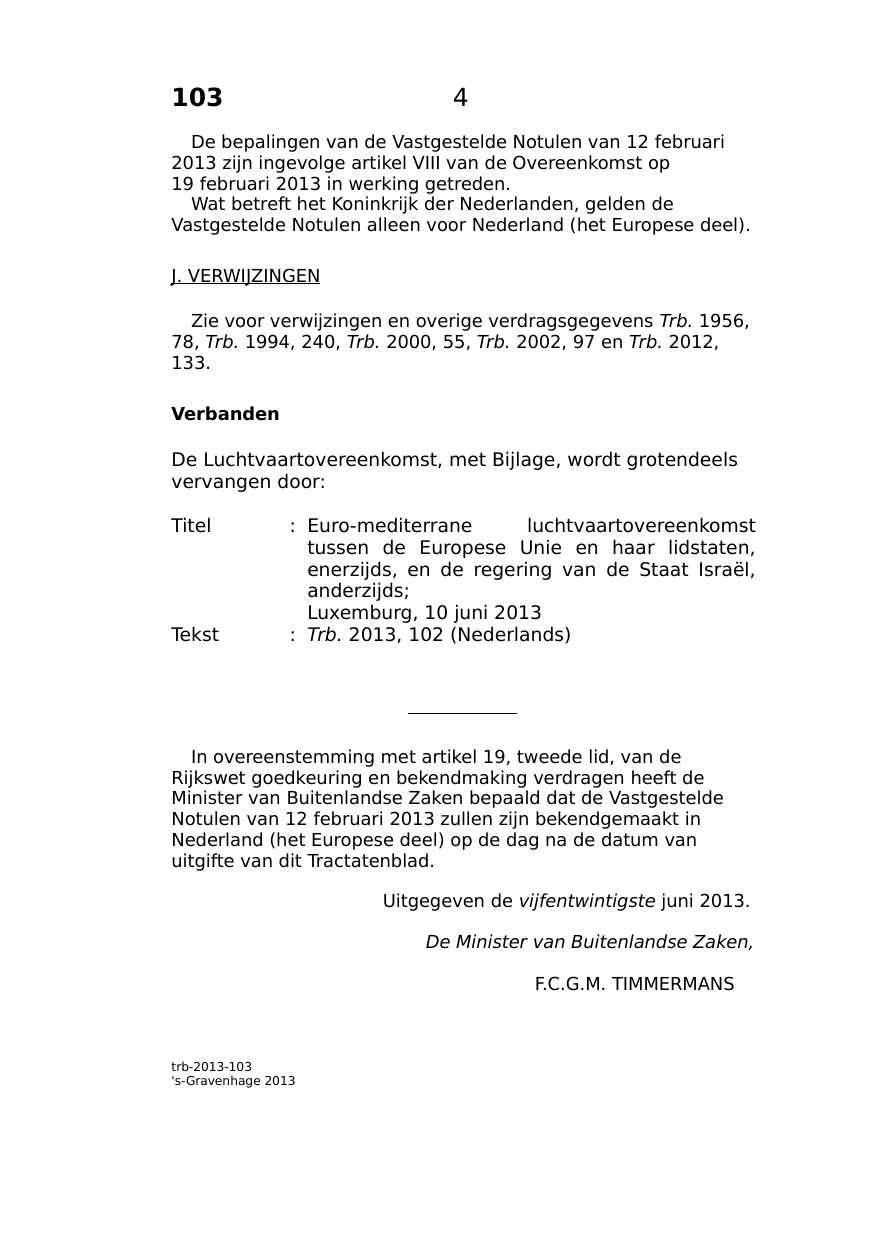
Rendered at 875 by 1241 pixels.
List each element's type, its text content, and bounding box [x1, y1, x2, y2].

text 's-Gravenhage 2013 [171, 1074, 405, 1088]
table_header De Luchtvaartovereenkomst, met Bijlage, wordt grotendeels vervangen door: [171, 449, 756, 493]
table_cell Tekst [171, 624, 289, 646]
text De Minister van Buitenlandse Zaken, F.C.G.M. TIMMERMANS [171, 932, 756, 994]
text Wat betreft het Koninkrijk der Nederlanden, gelden de Vastgestelde Notulen alleen voor Nederland (het Europese deel). [171, 194, 756, 236]
text Zie voor verwijzingen en overige verdragsgegevens Trb. 1956, 78, Trb. 1994, 240, Trb. 2000, 55, Trb. 2002, 97 en Trb. 2012, 133. [171, 311, 756, 373]
table_cell [307, 493, 756, 515]
subtitle J. VERWIJZINGEN [171, 266, 756, 286]
table_cell [171, 493, 289, 515]
text trb-2013-103 [171, 1060, 405, 1074]
table_cell Trb. 2013, 102 (Nederlands) [307, 624, 756, 646]
text De bepalingen van de Vastgestelde Notulen van 12 februari 2013 zijn ingevolge artikel VIII van de Overeenkomst op 19 februari 2013 in werking getreden. [171, 132, 756, 194]
table_cell Euro-mediterrane luchtvaartovereenkomst tussen de Europese Unie en haar lidstaten, enerzijds, en de regering van de Staat Israël, anderzijds; Luxemburg, 10 juni 2013 [307, 515, 756, 624]
table_cell : [289, 515, 307, 624]
text In overeenstemming met artikel 19, tweede lid, van de Rijkswet goedkeuring en bekendmaking verdragen heeft de Minister van Buitenlandse Zaken bepaald dat de Vastgestelde Notulen van 12 februari 2013 zullen zijn bekendgemaakt in Nederland (het Europese deel) op de dag na de datum van uitgifte van dit Tractatenblad. [171, 747, 756, 871]
table_cell Titel [171, 515, 289, 624]
text Uitgegeven de vijfentwintigste juni 2013. [171, 891, 756, 912]
table_cell : [289, 624, 307, 646]
table_cell [289, 493, 307, 515]
subtitle Verbanden [171, 403, 756, 424]
